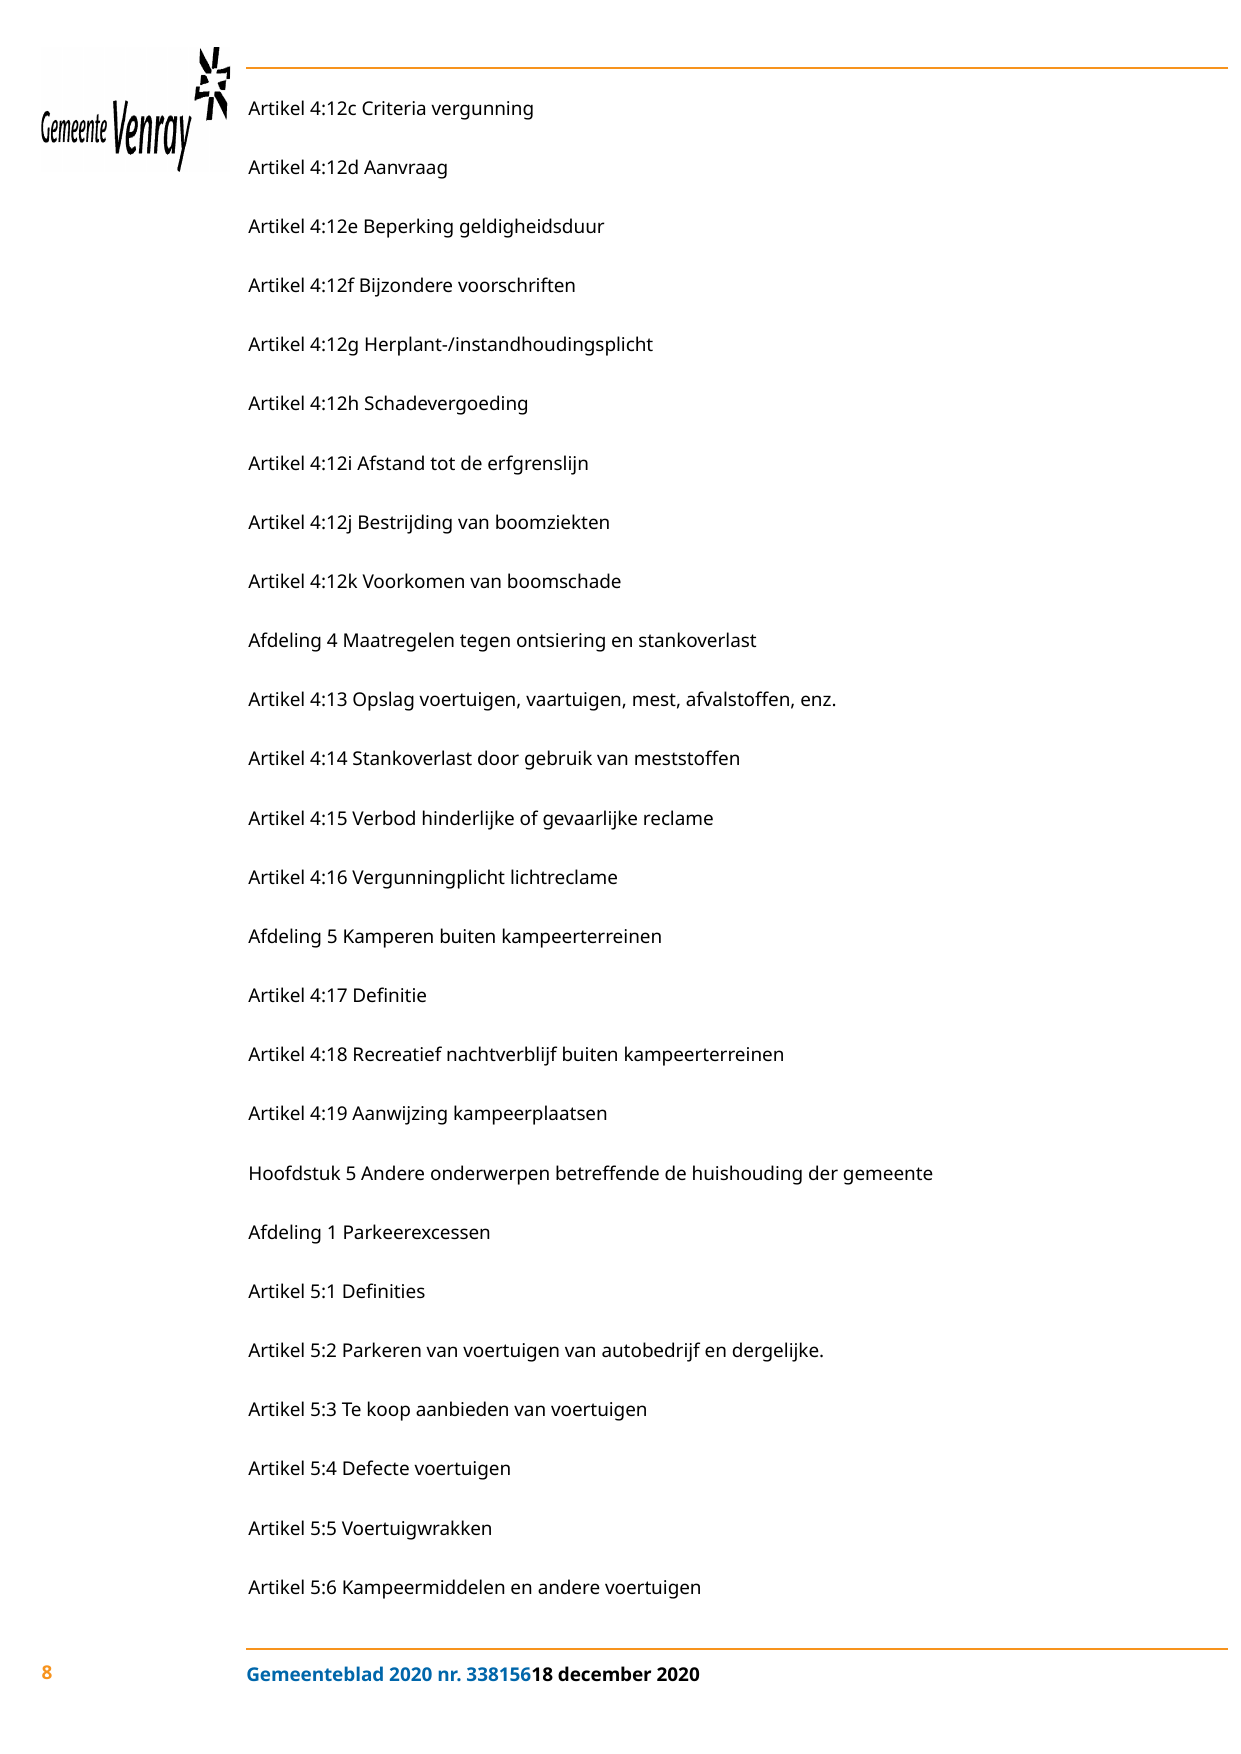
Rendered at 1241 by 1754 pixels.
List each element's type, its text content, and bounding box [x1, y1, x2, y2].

text Artikel 4:12j Bestrijding van boomziekten [248, 509, 1152, 535]
text Artikel 5:3 Te koop aanbieden van voertuigen [248, 1396, 1152, 1422]
text Artikel 4:13 Opslag voertuigen, vaartuigen, mest, afvalstoffen, enz. [248, 686, 1152, 712]
text Artikel 5:4 Defecte voertuigen [248, 1456, 1152, 1481]
text Artikel 5:6 Kampeermiddelen en andere voertuigen [248, 1574, 1152, 1600]
text Artikel 4:12k Voorkomen van boomschade [248, 568, 1152, 594]
text Artikel 4:18 Recreatief nachtverblijf buiten kampeerterreinen [248, 1041, 1152, 1067]
picture [41, 47, 231, 172]
text Hoofdstuk 5 Andere onderwerpen betreffende de huishouding der gemeente [248, 1160, 1152, 1186]
text Artikel 4:12i Afstand tot de erfgrenslijn [248, 450, 1152, 476]
text Artikel 4:12e Beperking geldigheidsduur [248, 213, 1152, 239]
text Artikel 4:16 Vergunningplicht lichtreclame [248, 864, 1152, 890]
text Artikel 5:5 Voertuigwrakken [248, 1515, 1152, 1541]
text Artikel 4:12c Criteria vergunning [248, 95, 1152, 121]
text Afdeling 4 Maatregelen tegen ontsiering en stankoverlast [248, 627, 1152, 653]
text Artikel 4:12d Aanvraag [248, 154, 1152, 180]
text Artikel 4:12f Bijzondere voorschriften [248, 272, 1152, 298]
text Afdeling 1 Parkeerexcessen [248, 1219, 1152, 1245]
text Artikel 4:12g Herplant-/instandhoudingsplicht [248, 331, 1152, 357]
text Artikel 4:17 Definitie [248, 982, 1152, 1008]
text Artikel 4:15 Verbod hinderlijke of gevaarlijke reclame [248, 805, 1152, 831]
text Artikel 4:12h Schadevergoeding [248, 391, 1152, 416]
text Artikel 4:19 Aanwijzing kampeerplaatsen [248, 1101, 1152, 1126]
text Artikel 5:2 Parkeren van voertuigen van autobedrijf en dergelijke. [248, 1337, 1152, 1363]
text Artikel 5:1 Definities [248, 1278, 1152, 1304]
text Artikel 4:14 Stankoverlast door gebruik van meststoffen [248, 746, 1152, 771]
text Afdeling 5 Kamperen buiten kampeerterreinen [248, 923, 1152, 949]
